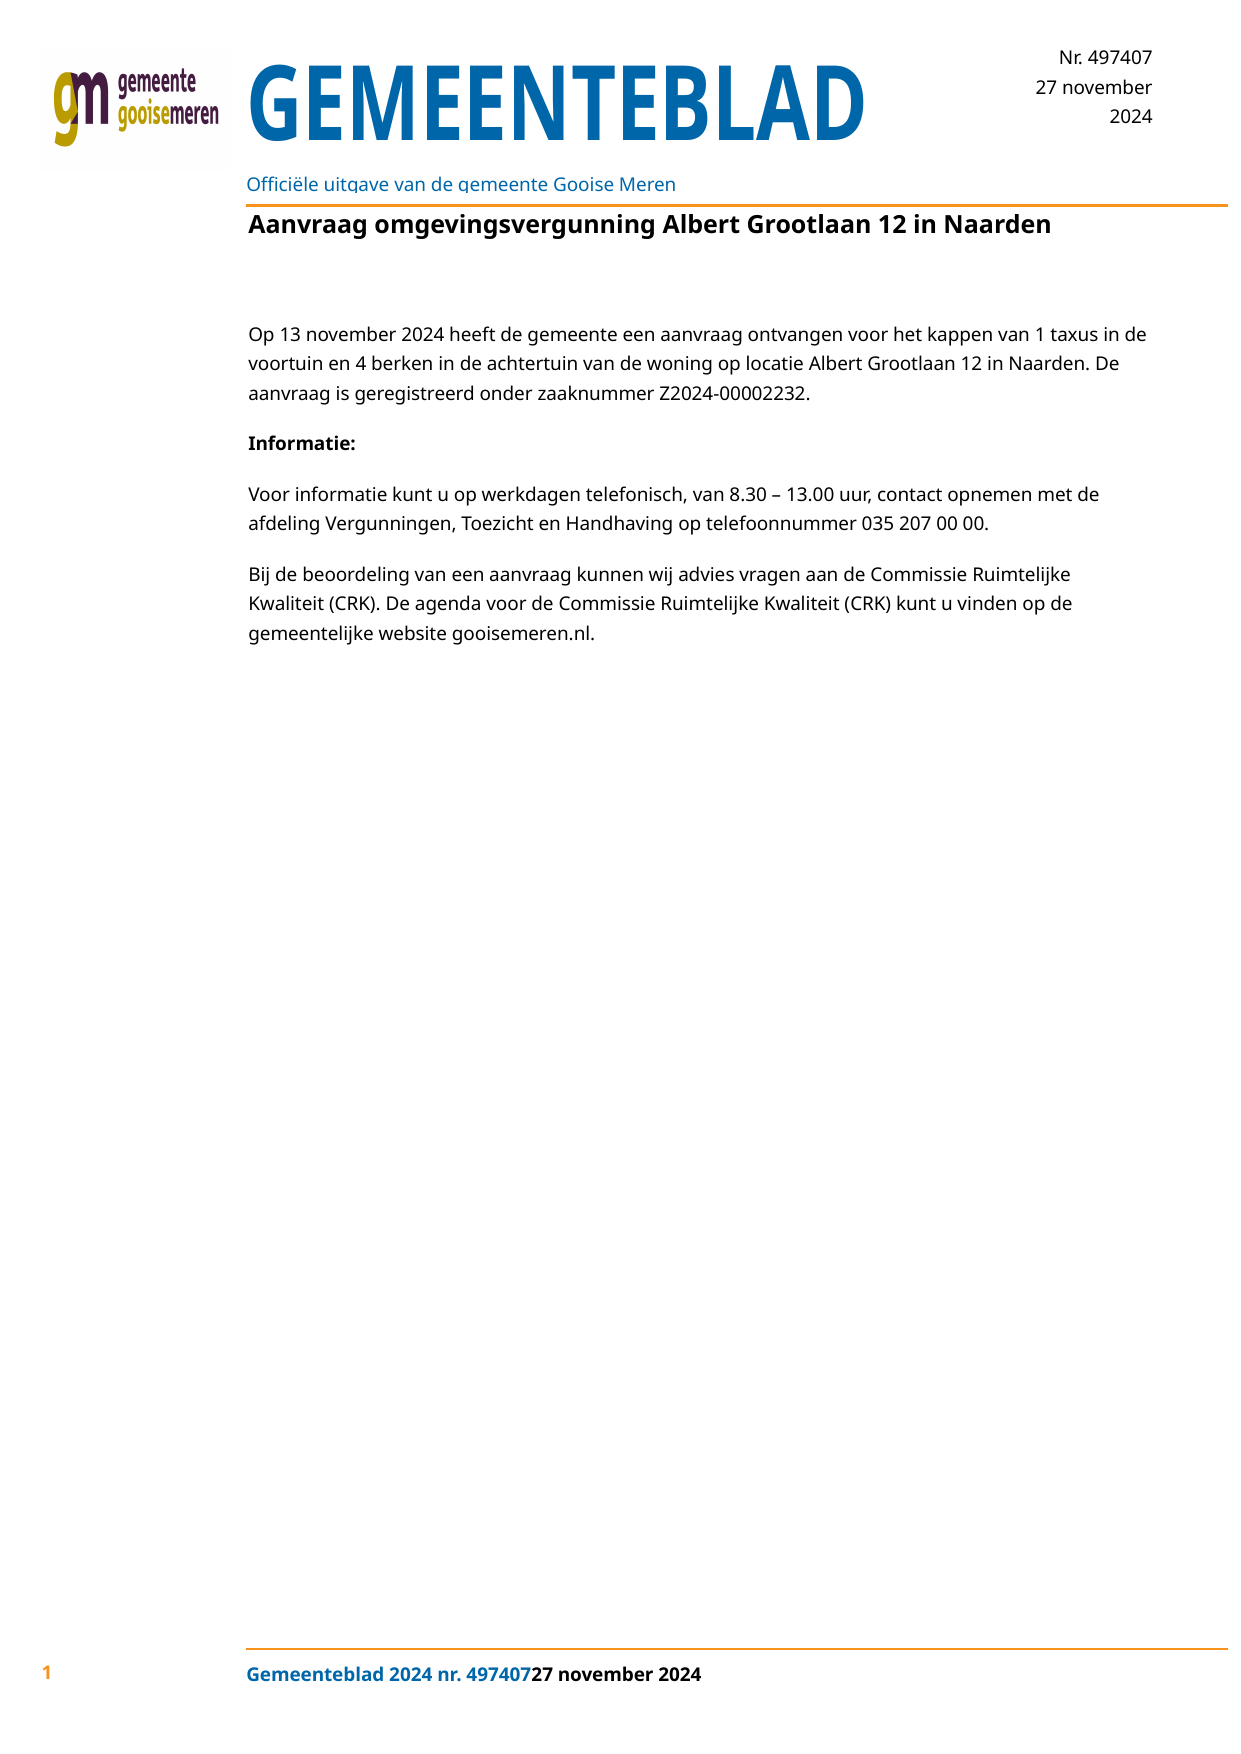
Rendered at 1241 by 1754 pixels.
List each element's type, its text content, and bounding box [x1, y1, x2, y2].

text Informatie: [248, 430, 1152, 456]
text Aanvraag omgevingsvergunning Albert Grootlaan 12 in Naarden [248, 207, 1152, 241]
text Voor informatie kunt u op werkdagen telefonisch, van 8.30 – 13.00 uur, contact opnemen met de afdeling Vergunningen, Toezicht en Handhaving op telefoonnummer 035 207 00 00. [248, 481, 1152, 536]
text Bij de beoordeling van een aanvraag kunnen wij advies vragen aan de Commissie Ruimtelijke Kwaliteit (CRK). De agenda voor de Commissie Ruimtelijke Kwaliteit (CRK) kunt u vinden op de gemeentelijke website gooisemeren.nl. [248, 561, 1152, 646]
picture [41, 47, 231, 172]
text Op 13 november 2024 heeft de gemeente een aanvraag ontvangen voor het kappen van 1 taxus in de voortuin en 4 berken in de achtertuin van de woning op locatie Albert Grootlaan 12 in Naarden. De aanvraag is geregistreerd onder zaaknummer Z2024-00002232. [248, 321, 1152, 406]
